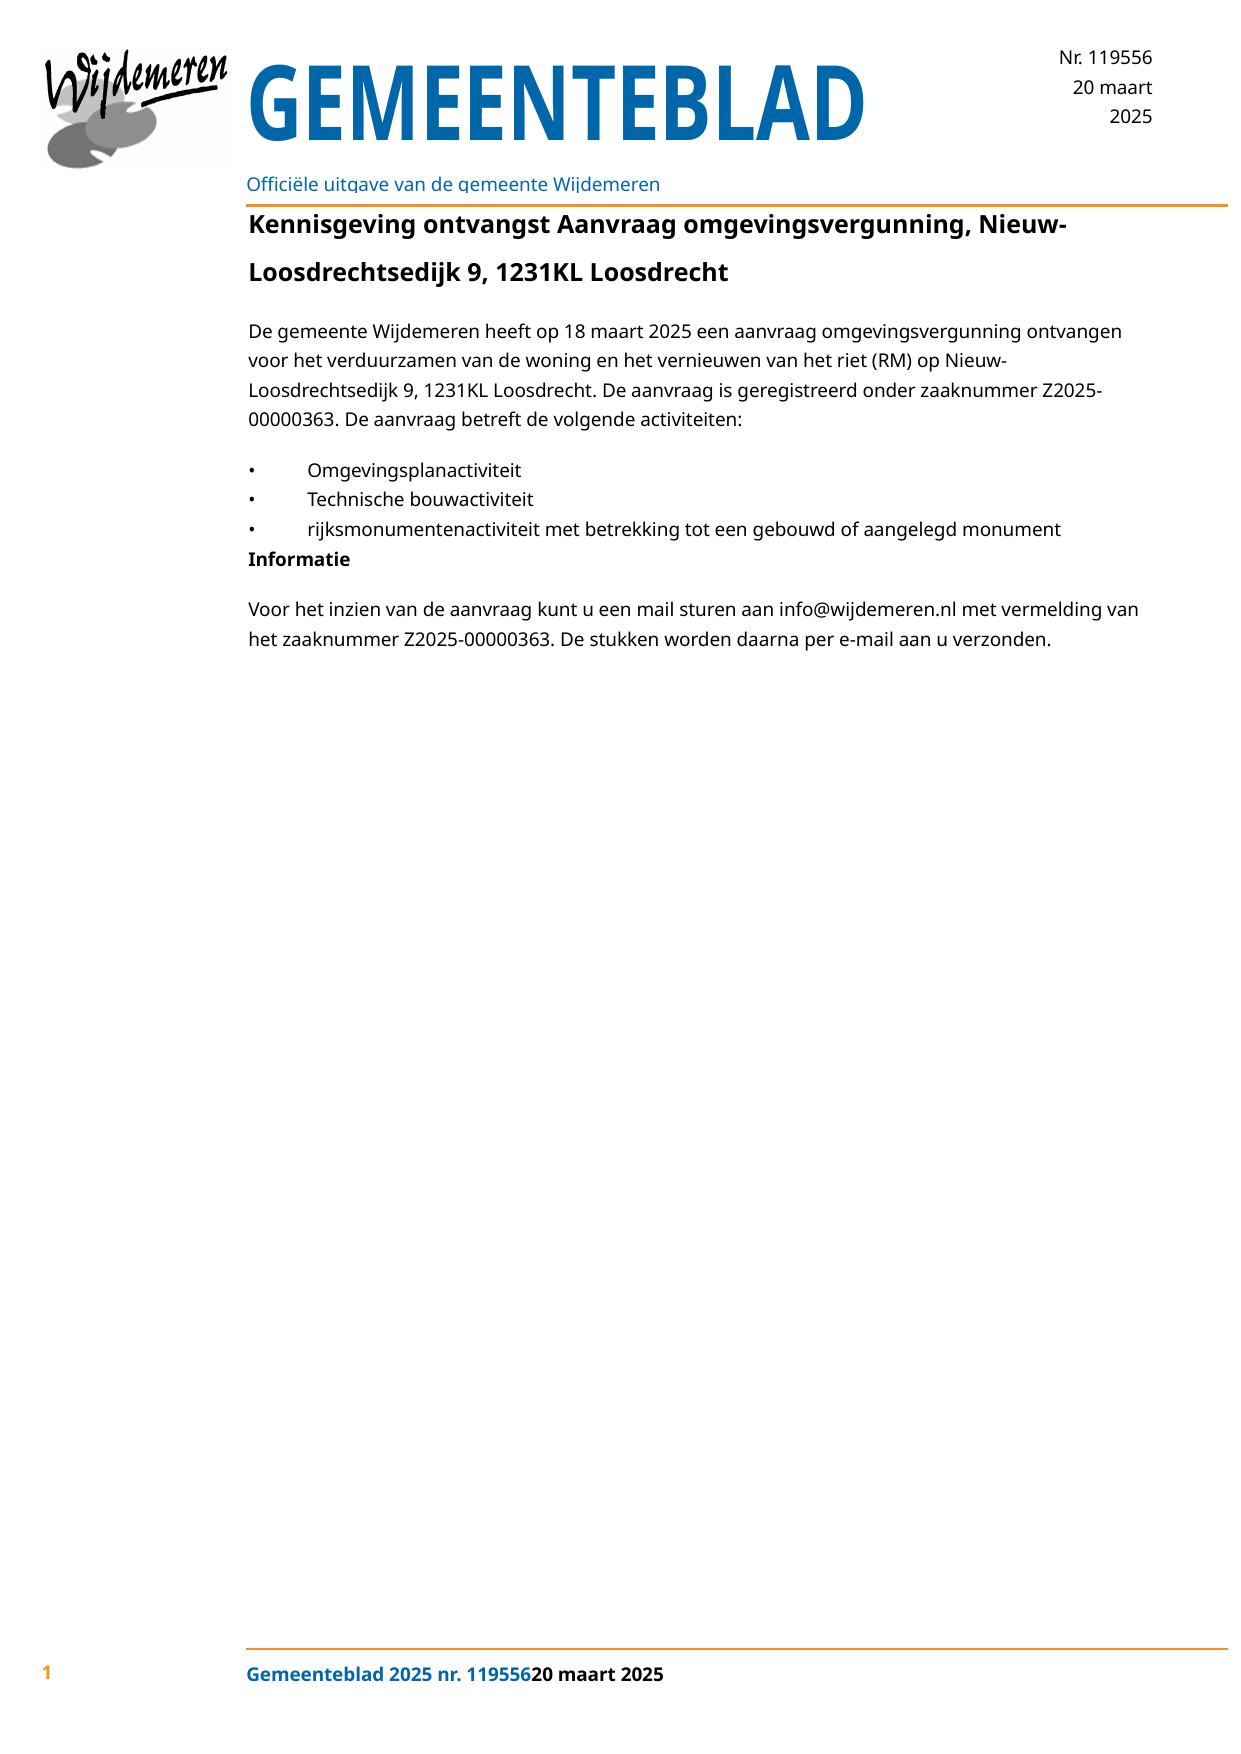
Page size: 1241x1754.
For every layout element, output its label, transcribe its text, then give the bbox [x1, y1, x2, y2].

text Kennisgeving ontvangst Aanvraag omgevingsvergunning, Nieuw-Loosdrechtsedijk 9, 1231KL Loosdrecht [248, 207, 1152, 288]
list rijksmonumentenactiviteit met betrekking tot een gebouwd of aangelegd monument [248, 516, 1152, 542]
list Technische bouwactiviteit [248, 487, 1152, 512]
list Omgevingsplanactiviteit [248, 457, 1152, 483]
text Informatie [248, 546, 1152, 572]
picture [41, 47, 231, 172]
text Voor het inzien van de aanvraag kunt u een mail sturen aan info@wijdemeren.nl met vermelding van het zaaknummer Z2025-00000363. De stukken worden daarna per e-mail aan u verzonden. [248, 596, 1152, 652]
text De gemeente Wijdemeren heeft op 18 maart 2025 een aanvraag omgevingsvergunning ontvangen voor het verduurzamen van de woning en het vernieuwen van het riet (RM) op Nieuw-Loosdrechtsedijk 9, 1231KL Loosdrecht. De aanvraag is geregistreerd onder zaaknummer Z2025-00000363. De aanvraag betreft de volgende activiteiten: [248, 318, 1152, 432]
